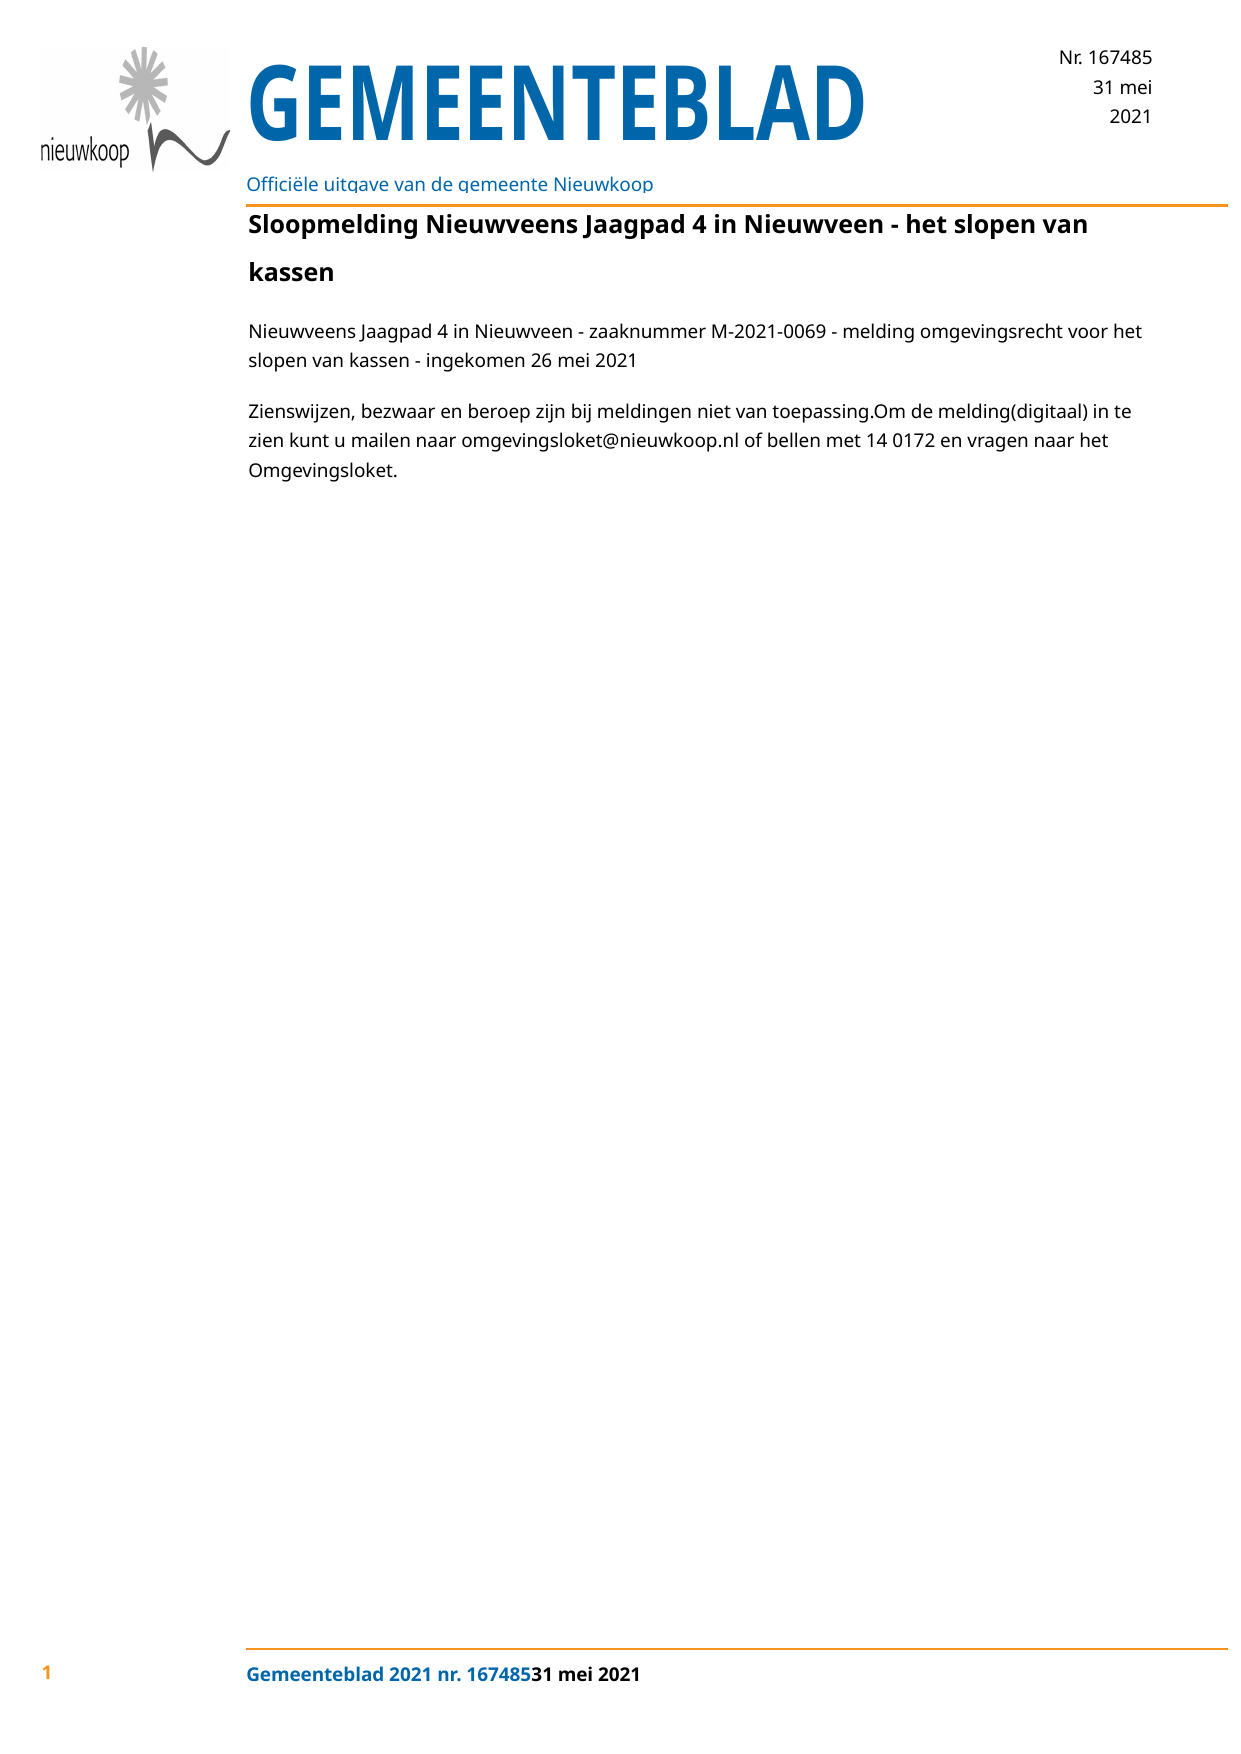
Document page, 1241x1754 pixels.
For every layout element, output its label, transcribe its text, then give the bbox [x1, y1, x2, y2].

text Nieuwveens Jaagpad 4 in Nieuwveen - zaaknummer M-2021-0069 - melding omgevingsrecht voor het slopen van kassen - ingekomen 26 mei 2021 [248, 318, 1152, 373]
text Sloopmelding Nieuwveens Jaagpad 4 in Nieuwveen - het slopen van kassen [248, 207, 1152, 288]
picture [41, 47, 231, 172]
text Zienswijzen, bezwaar en beroep zijn bij meldingen niet van toepassing.Om de melding(digitaal) in te zien kunt u mailen naar omgevingsloket@nieuwkoop.nl of bellen met 14 0172 en vragen naar het Omgevingsloket. [248, 398, 1152, 483]
